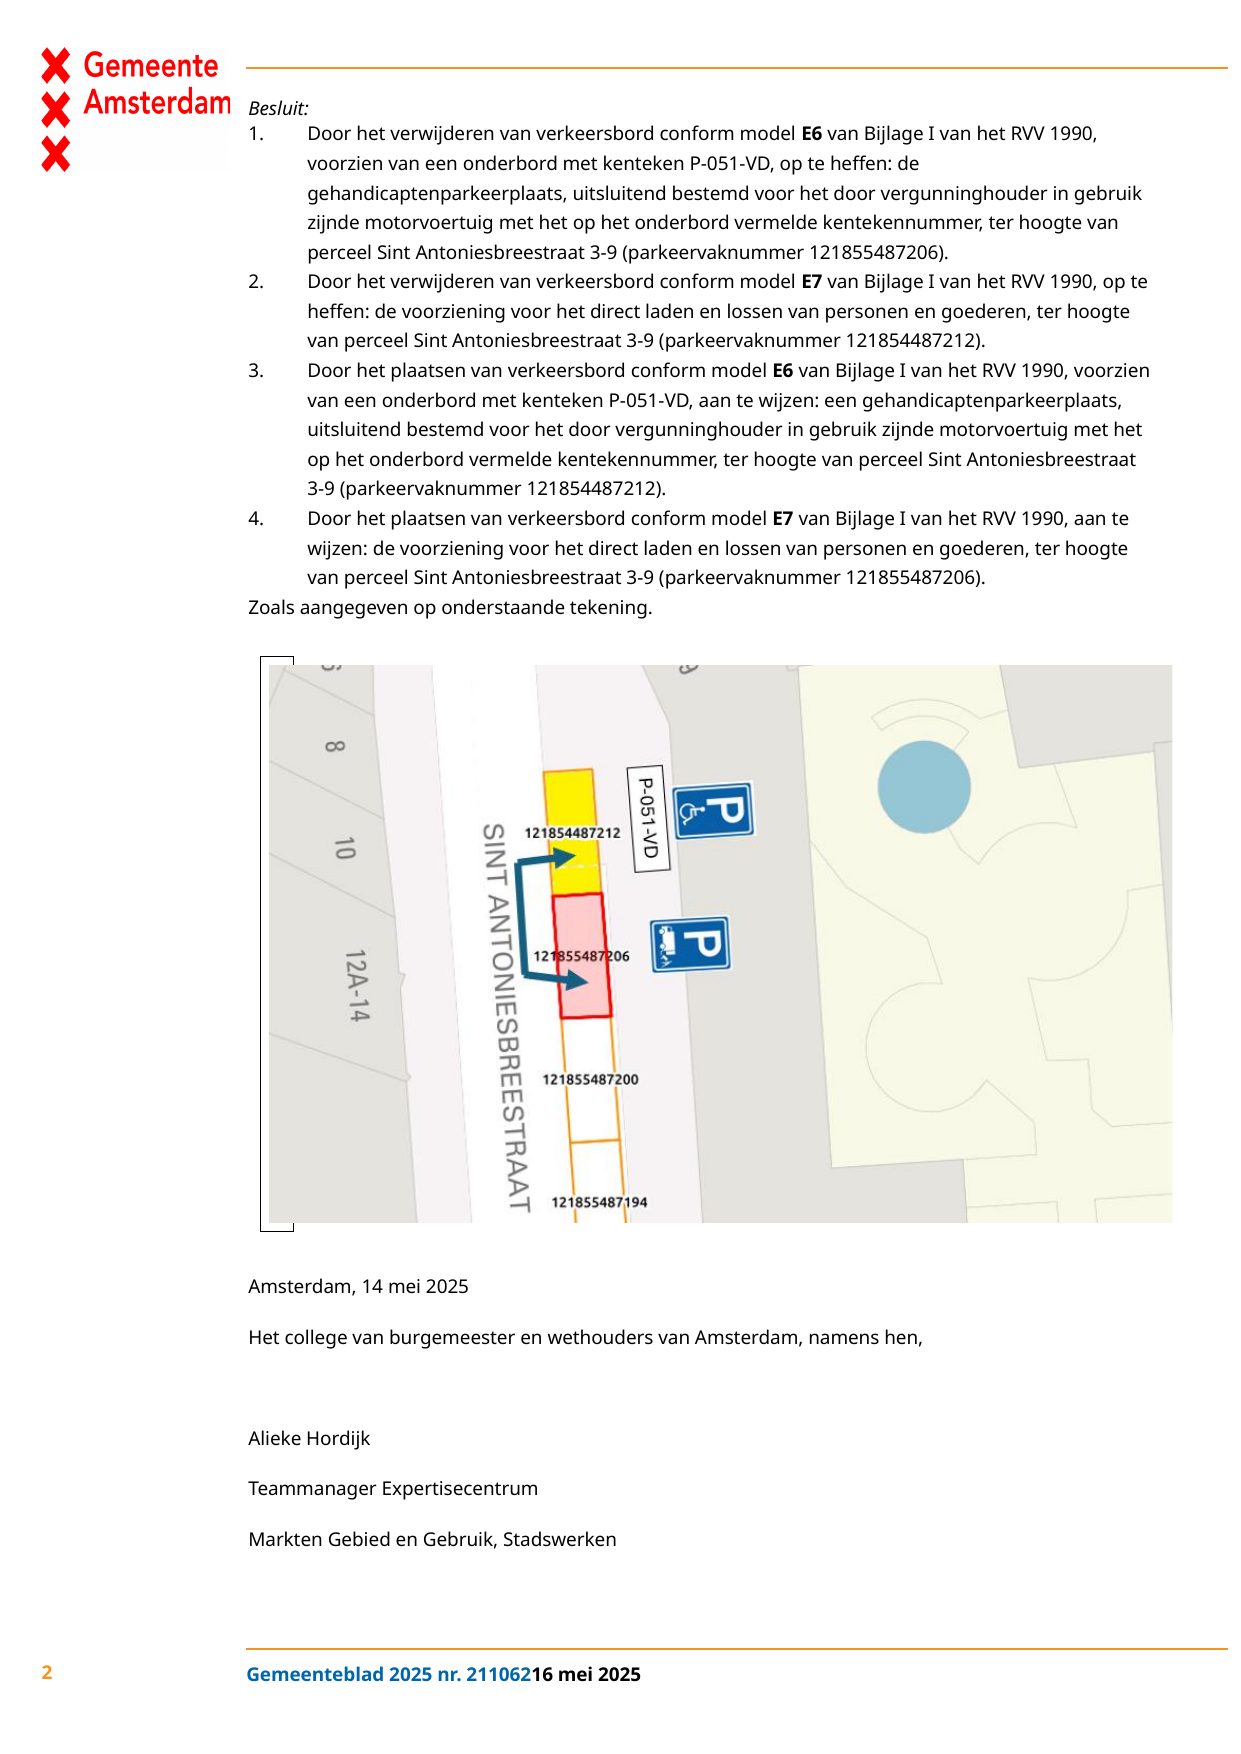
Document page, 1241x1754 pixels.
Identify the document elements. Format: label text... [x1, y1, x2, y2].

list Door het verwijderen van verkeersbord conform model E6 van Bijlage I van het RVV 1990, voorzien van een onderbord met kenteken P-051-VD, op te heffen: de gehandicaptenparkeerplaats, uitsluitend bestemd voor het door vergunninghouder in gebruik zijnde motorvoertuig met het op het onderbord vermelde kentekennummer, ter hoogte van perceel Sint Antoniesbreestraat 3-9 (parkeervaknummer 121855487206). [248, 121, 1152, 264]
text Alieke Hordijk [248, 1425, 1152, 1451]
text Markten Gebied en Gebruik, Stadswerken [248, 1526, 1152, 1552]
text Het college van burgemeester en wethouders van Amsterdam, namens hen, [248, 1324, 1152, 1350]
text Besluit: [248, 95, 1152, 121]
text Amsterdam, 14 mei 2025 [248, 1274, 1152, 1299]
list Door het verwijderen van verkeersbord conform model E7 van Bijlage I van het RVV 1990, op te heffen: de voorziening voor het direct laden en lossen van personen en goederen, ter hoogte van perceel Sint Antoniesbreestraat 3-9 (parkeervaknummer 121854487212). [248, 268, 1152, 353]
picture [41, 47, 231, 172]
text Teammanager Expertisecentrum [248, 1475, 1152, 1501]
list Door het plaatsen van verkeersbord conform model E6 van Bijlage I van het RVV 1990, voorzien van een onderbord met kenteken P-051-VD, aan te wijzen: een gehandicaptenparkeerplaats, uitsluitend bestemd voor het door vergunninghouder in gebruik zijnde motorvoertuig met het op het onderbord vermelde kentekennummer, ter hoogte van perceel Sint Antoniesbreestraat 3-9 (parkeervaknummer 121854487212). [248, 357, 1152, 501]
text Zoals aangegeven op onderstaande tekening. [248, 594, 1152, 619]
list Door het plaatsen van verkeersbord conform model E7 van Bijlage I van het RVV 1990, aan te wijzen: de voorziening voor het direct laden en lossen van personen en goederen, ter hoogte van perceel Sint Antoniesbreestraat 3-9 (parkeervaknummer 121855487206). [248, 505, 1152, 590]
picture [268, 665, 1173, 1223]
